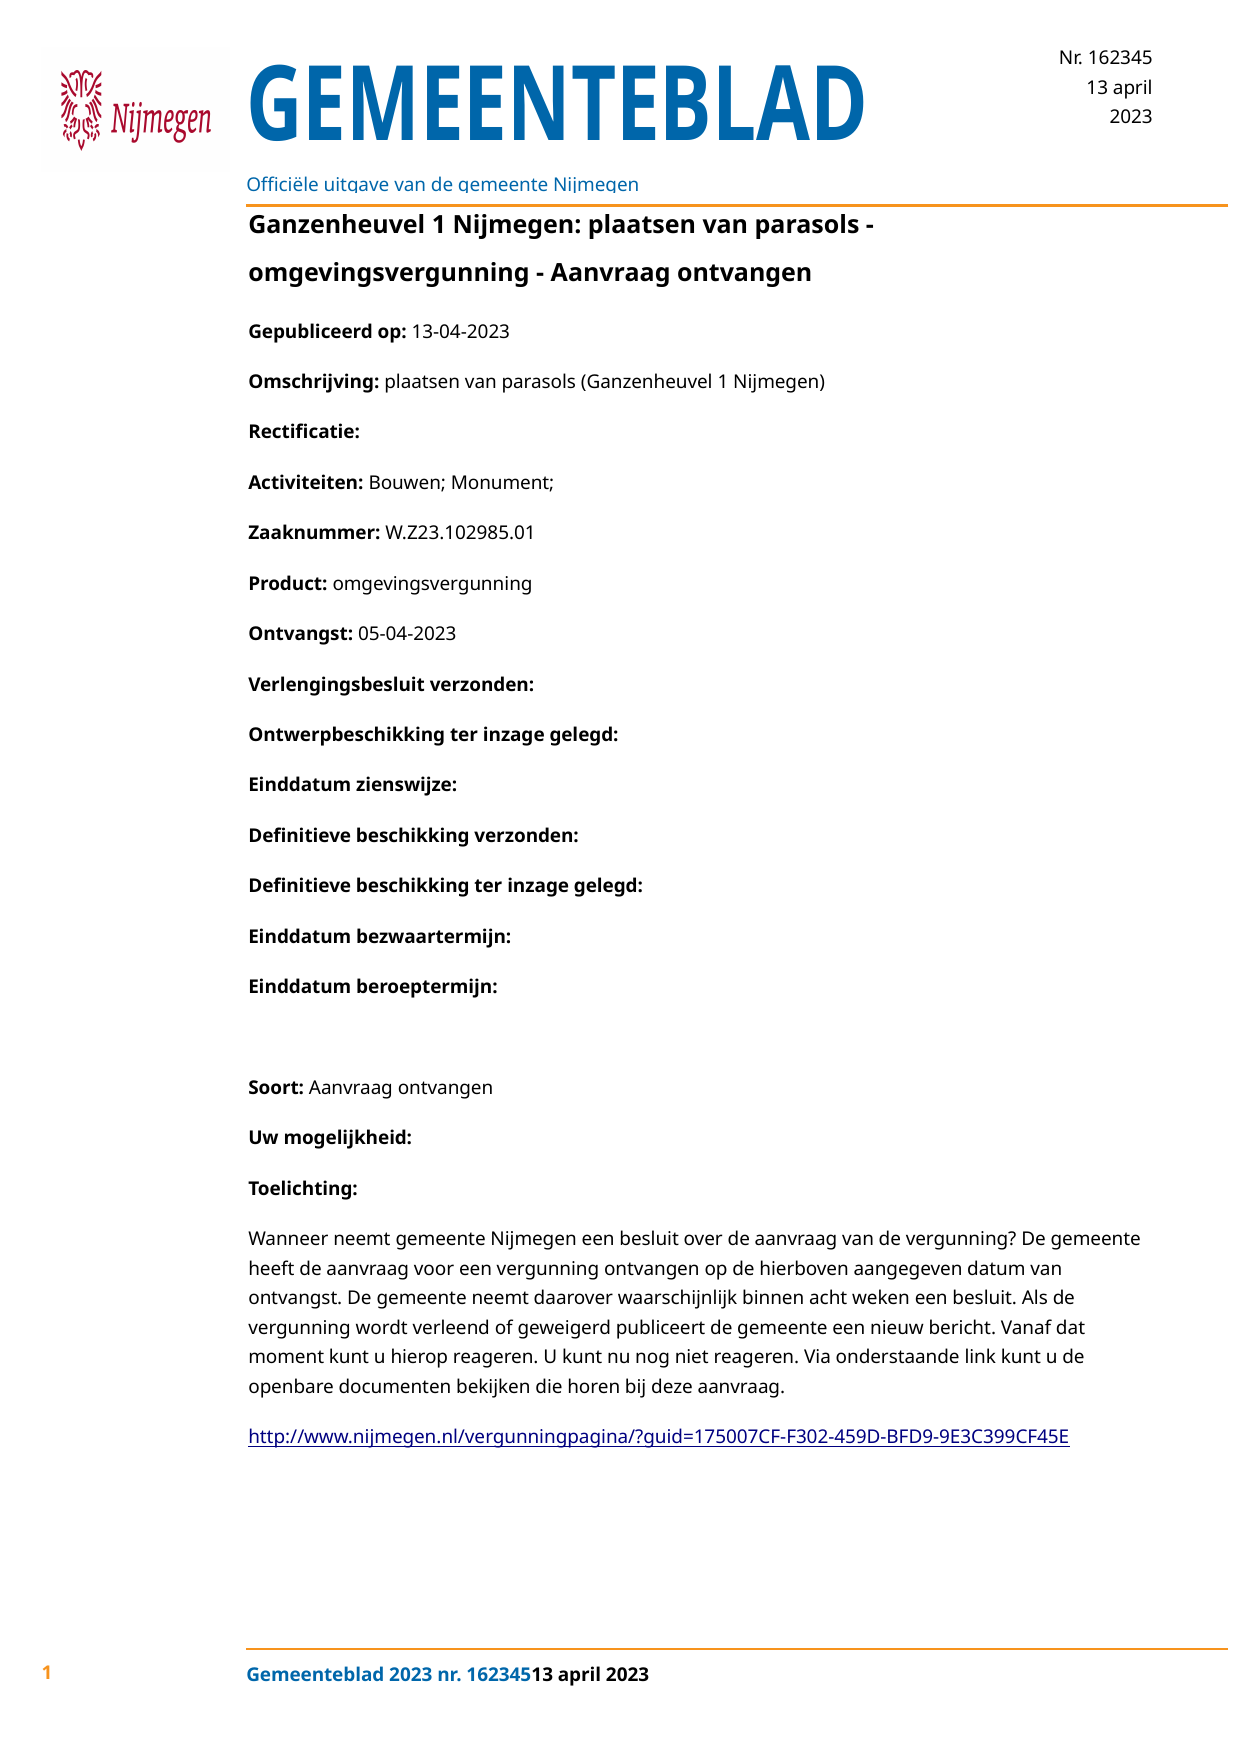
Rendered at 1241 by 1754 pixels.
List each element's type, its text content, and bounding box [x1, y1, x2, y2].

text Product: omgevingsvergunning [248, 570, 1152, 596]
text Uw mogelijkheid: [248, 1124, 1152, 1150]
text Ontwerpbeschikking ter inzage gelegd: [248, 721, 1152, 747]
text Activiteiten: Bouwen; Monument; [248, 469, 1152, 495]
text Einddatum beroeptermijn: [248, 973, 1152, 999]
text Ontvangst: 05-04-2023 [248, 620, 1152, 646]
text Verlengingsbesluit verzonden: [248, 671, 1152, 697]
text Omschrijving: plaatsen van parasols (Ganzenheuvel 1 Nijmegen) [248, 368, 1152, 394]
text http://www.nijmegen.nl/vergunningpagina/?guid=175007CF-F302-459D-BFD9-9E3C399CF45E [248, 1424, 1152, 1449]
text Soort: Aanvraag ontvangen [248, 1074, 1152, 1100]
text Ganzenheuvel 1 Nijmegen: plaatsen van parasols - omgevingsvergunning - Aanvraag ontvangen [248, 207, 1152, 288]
text Toelichting: [248, 1175, 1152, 1201]
text Einddatum bezwaartermijn: [248, 923, 1152, 949]
text Definitieve beschikking verzonden: [248, 822, 1152, 848]
text Einddatum zienswijze: [248, 772, 1152, 797]
text Zaaknummer: W.Z23.102985.01 [248, 519, 1152, 545]
picture [41, 47, 231, 172]
text Gepubliceerd op: 13-04-2023 [248, 318, 1152, 344]
text Wanneer neemt gemeente Nijmegen een besluit over de aanvraag van de vergunning? De gemeente heeft de aanvraag voor een vergunning ontvangen op de hierboven aangegeven datum van ontvangst. De gemeente neemt daarover waarschijnlijk binnen acht weken een besluit. Als de vergunning wordt verleend of geweigerd publiceert de gemeente een nieuw bericht. Vanaf dat moment kunt u hierop reageren. U kunt nu nog niet reageren. Via onderstaande link kunt u de openbare documenten bekijken die horen bij deze aanvraag. [248, 1225, 1152, 1399]
text Definitieve beschikking ter inzage gelegd: [248, 872, 1152, 898]
text Rectificatie: [248, 419, 1152, 444]
